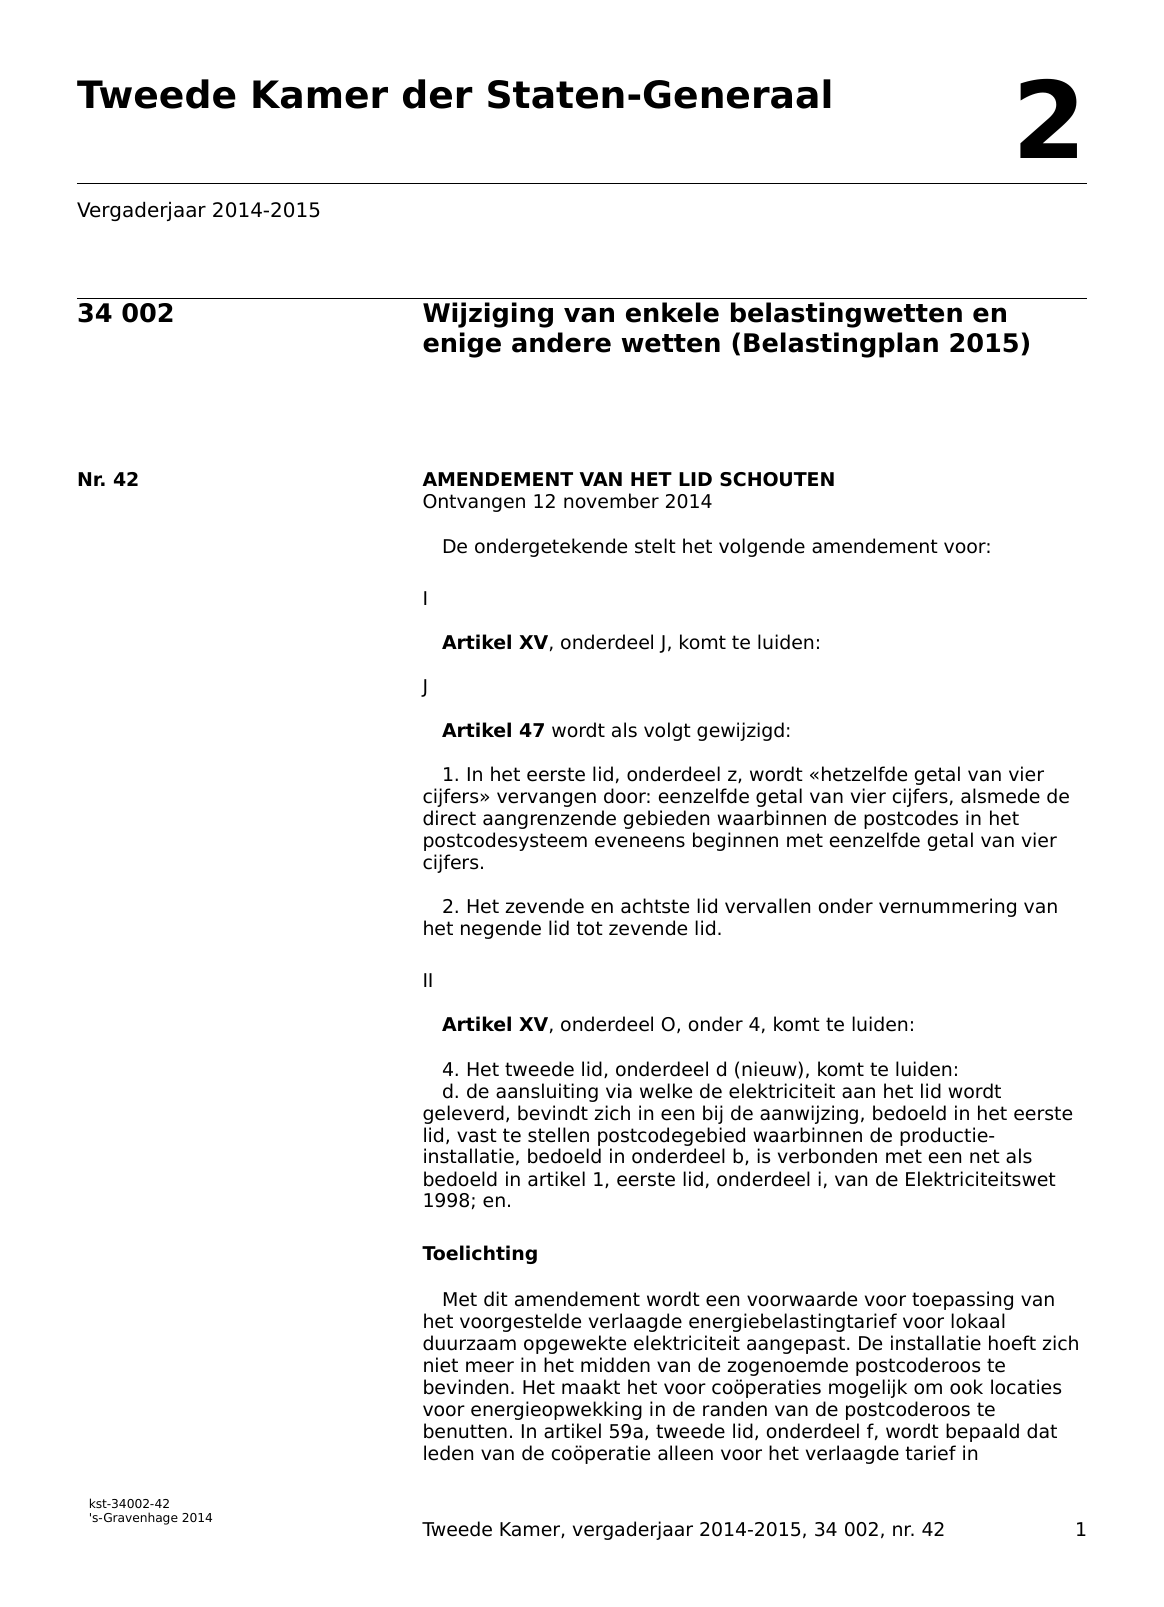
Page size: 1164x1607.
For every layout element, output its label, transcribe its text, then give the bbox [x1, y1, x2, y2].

text d. de aansluiting via welke de elektriciteit aan het lid wordt geleverd, bevindt zich in een bij de aanwijzing, bedoeld in het eerste lid, vast te stellen postcodegebied waarbinnen de productie-installatie, bedoeld in onderdeel b, is verbonden met een net als bedoeld in artikel 1, eerste lid, onderdeel i, van de Elektriciteitswet 1998; en. [422, 1081, 1087, 1212]
text De ondergetekende stelt het volgende amendement voor: [422, 536, 1087, 557]
text Artikel XV, onderdeel O, onder 4, komt te luiden: [422, 1014, 1087, 1036]
table_cell Vergaderjaar 2014-2015 [77, 184, 1087, 298]
text Met dit amendement wordt een voorwaarde voor toepassing van het voorgestelde verlaagde energiebelastingtarief voor lokaal duurzaam opgewekte elektriciteit aangepast. De installatie hoeft zich niet meer in het midden van de zogenoemde postcoderoos te bevinden. Het maakt het voor coöperaties mogelijk om ook locaties voor energieopwekking in de randen van de postcoderoos te benutten. In artikel 59a, tweede lid, onderdeel f, wordt bepaald dat leden van de coöperatie alleen voor het verlaagde tarief in [422, 1289, 1087, 1465]
subtitle 34 002 Wijziging van enkele belastingwetten en enige andere wetten (Belastingplan 2015) [77, 299, 1087, 358]
text 2. Het zevende en achtste lid vervallen onder vernummering van het negende lid tot zevende lid. [422, 896, 1087, 940]
subtitle Toelichting [422, 1242, 1087, 1264]
text 's-Gravenhage 2014 [88, 1511, 323, 1525]
subtitle Nr. 42 AMENDEMENT VAN HET LID SCHOUTEN [77, 469, 1087, 491]
text J [422, 676, 1087, 698]
text 1. In het eerste lid, onderdeel z, wordt «hetzelfde getal van vier cijfers» vervangen door: eenzelfde getal van vier cijfers, alsmede de direct aangrenzende gebieden waarbinnen de postcodes in het postcodesysteem eveneens beginnen met eenzelfde getal van vier cijfers. [422, 764, 1087, 874]
table_header 2 [886, 59, 1087, 183]
text 4. Het tweede lid, onderdeel d (nieuw), komt te luiden: [422, 1058, 1087, 1081]
subtitle I [422, 587, 1087, 609]
text Ontvangen 12 november 2014 [422, 491, 1087, 513]
text kst-34002-42 [88, 1497, 323, 1511]
text Artikel 47 wordt als volgt gewijzigd: [422, 720, 1087, 742]
table_header Tweede Kamer der Staten-Generaal [77, 59, 886, 183]
subtitle II [422, 970, 1087, 992]
text Artikel XV, onderdeel J, komt te luiden: [422, 632, 1087, 654]
